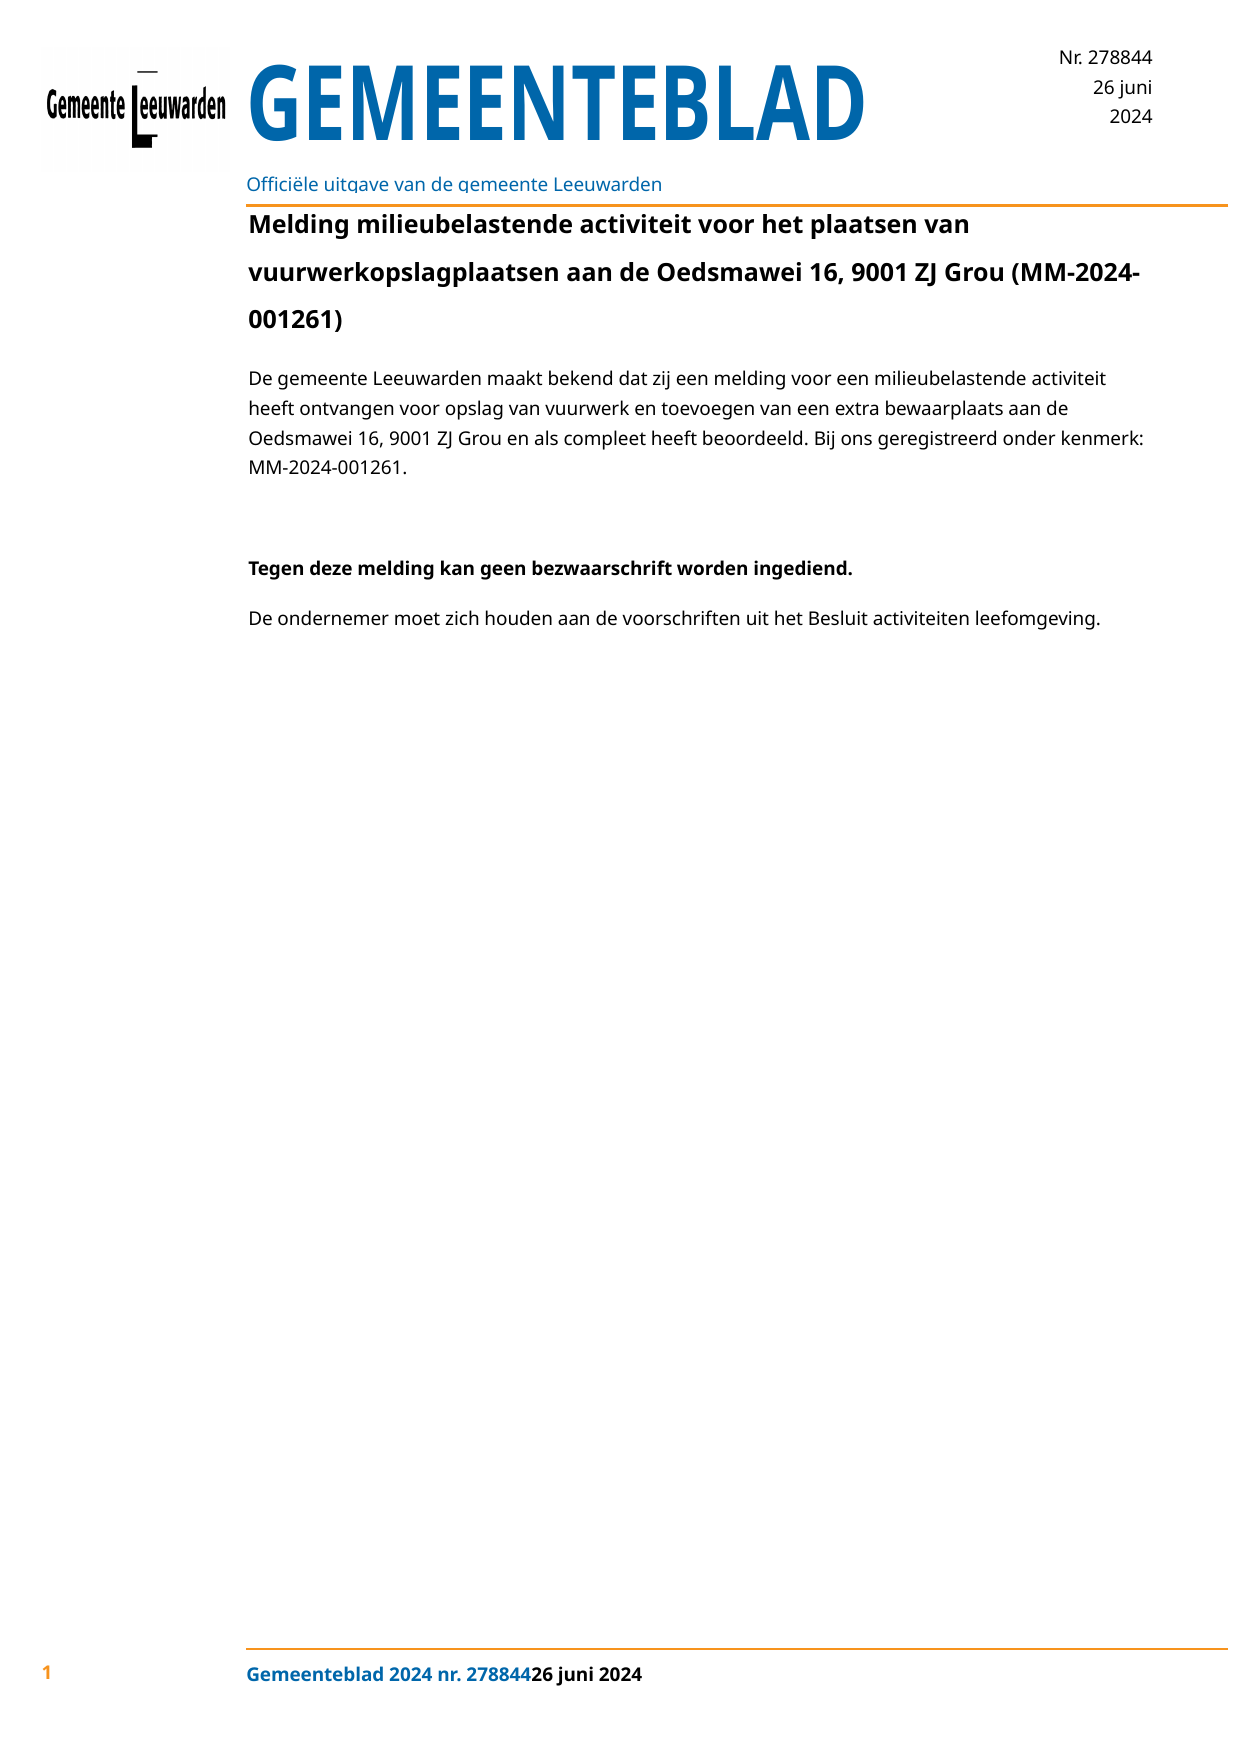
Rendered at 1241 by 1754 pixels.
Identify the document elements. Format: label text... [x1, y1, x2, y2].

text De gemeente Leeuwarden maakt bekend dat zij een melding voor een milieubelastende activiteit heeft ontvangen voor opslag van vuurwerk en toevoegen van een extra bewaarplaats aan de Oedsmawei 16, 9001 ZJ Grou en als compleet heeft beoordeeld. Bij ons geregistreerd onder kenmerk: MM-2024-001261. [248, 366, 1152, 480]
picture [41, 47, 231, 172]
text Melding milieubelastende activiteit voor het plaatsen van vuurwerkopslagplaatsen aan de Oedsmawei 16, 9001 ZJ Grou (MM-2024-001261) [248, 207, 1152, 336]
text Tegen deze melding kan geen bezwaarschrift worden ingediend. [248, 555, 1152, 581]
text De ondernemer moet zich houden aan de voorschriften uit het Besluit activiteiten leefomgeving. [248, 606, 1152, 631]
